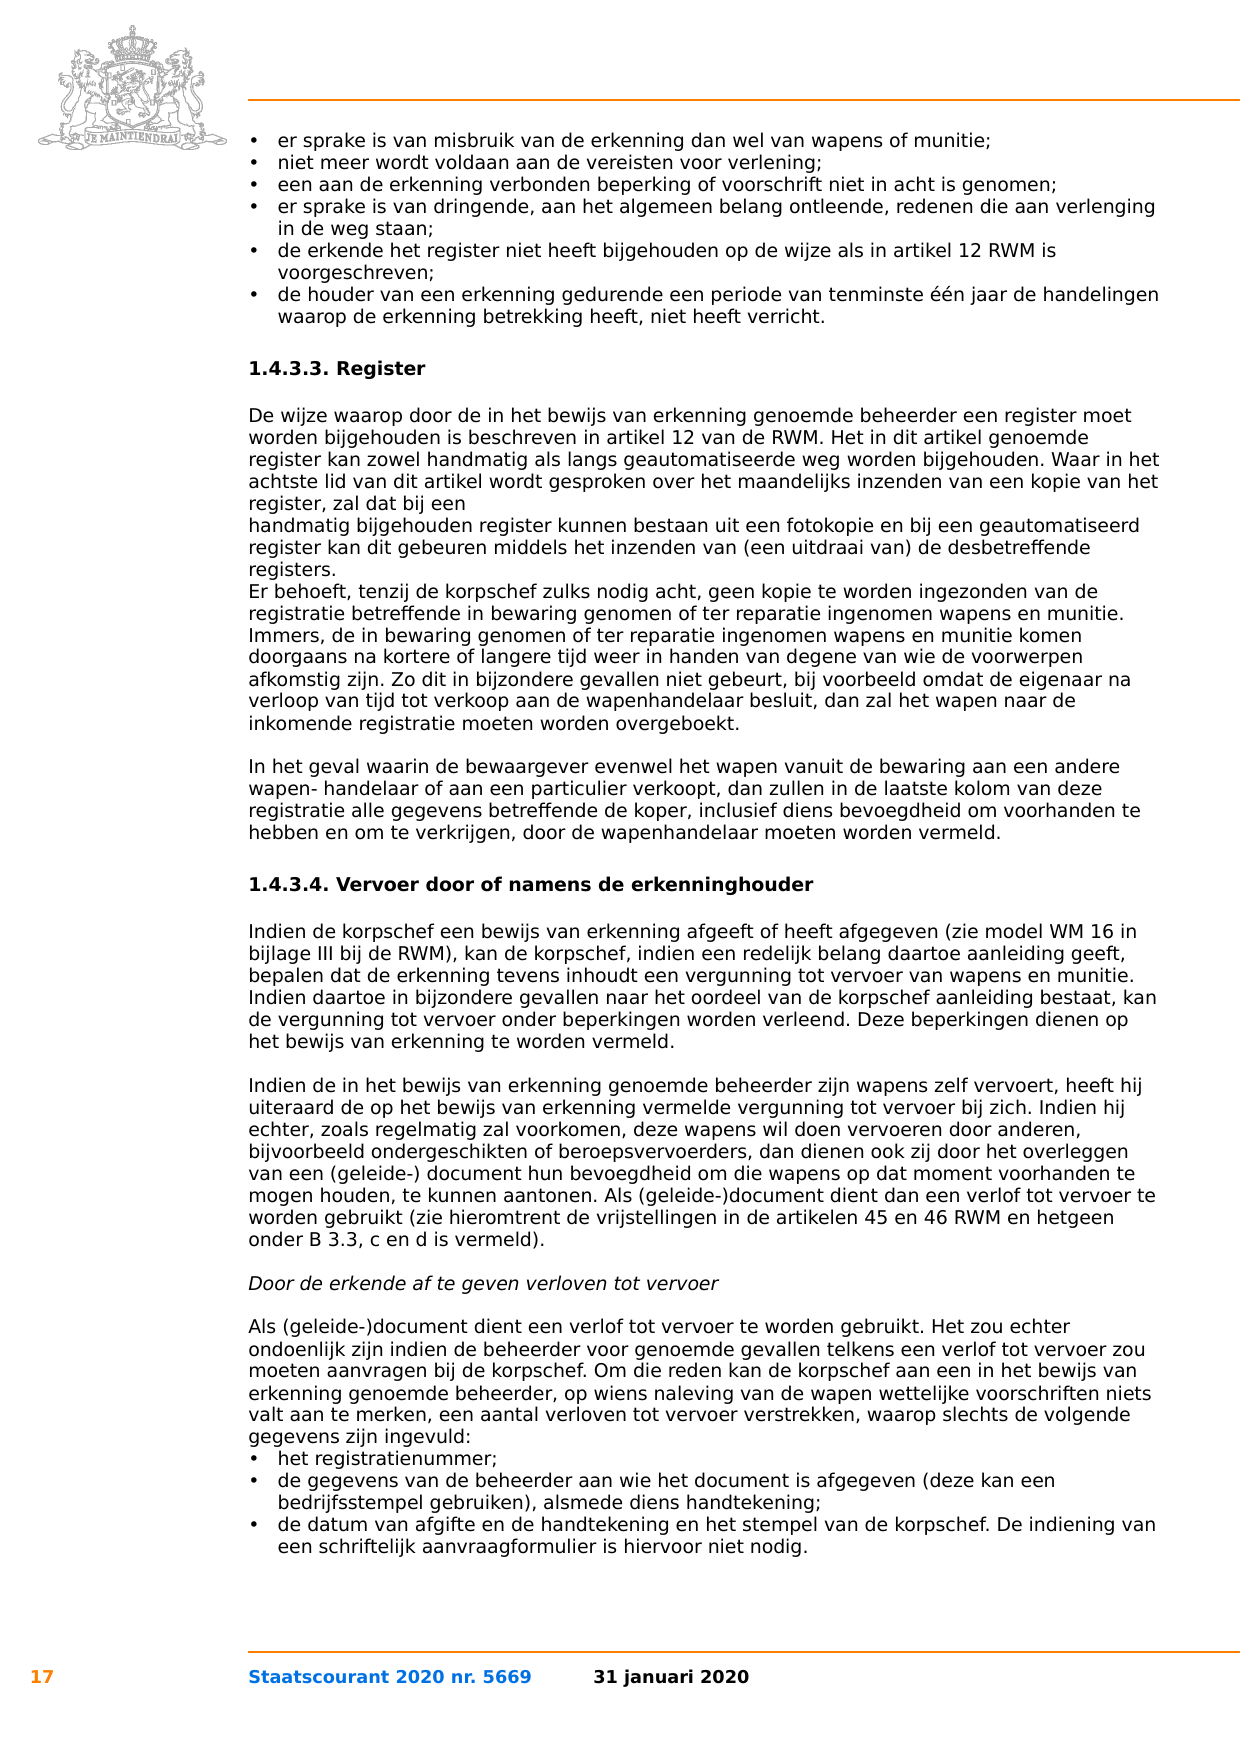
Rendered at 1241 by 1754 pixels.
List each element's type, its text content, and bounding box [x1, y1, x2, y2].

text • een aan de erkenning verbonden beperking of voorschrift niet in acht is genomen; [248, 174, 1163, 196]
text • de erkende het register niet heeft bijgehouden op de wijze als in artikel 12 RWM is voorgeschreven; [248, 240, 1163, 284]
text • er sprake is van misbruik van de erkenning dan wel van wapens of munitie; [248, 130, 1163, 152]
text • het registratienummer; [248, 1448, 1163, 1470]
text Er behoeft, tenzij de korpschef zulks nodig acht, geen kopie te worden ingezonden van de registratie betreffende in bewaring genomen of ter reparatie ingenomen wapens en munitie. [248, 581, 1163, 624]
text • de gegevens van de beheerder aan wie het document is afgegeven (deze kan een bedrijfsstempel gebruiken), alsmede diens handtekening; [248, 1470, 1163, 1514]
text handmatig bijgehouden register kunnen bestaan uit een fotokopie en bij een geautomatiseerd register kan dit gebeuren middels het inzenden van (een uitdraai van) de desbetreffende registers. [248, 514, 1163, 581]
text De wijze waarop door de in het bewijs van erkenning genoemde beheerder een register moet worden bijgehouden is beschreven in artikel 12 van de RWM. Het in dit artikel genoemde register kan zowel handmatig als langs geautomatiseerde weg worden bijgehouden. Waar in het achtste lid van dit artikel wordt gesproken over het maandelijks inzenden van een kopie van het register, zal dat bij een [248, 405, 1163, 514]
text • de datum van afgifte en de handtekening en het stempel van de korpschef. De indiening van een schriftelijk aanvraagformulier is hiervoor niet nodig. [248, 1514, 1163, 1558]
picture [38, 25, 227, 150]
text In het geval waarin de bewaargever evenwel het wapen vanuit de bewaring aan een andere wapen- handelaar of aan een particulier verkoopt, dan zullen in de laatste kolom van deze registratie alle gegevens betreffende de koper, inclusief diens bevoegdheid om voorhanden te hebben en om te verkrijgen, door de wapenhandelaar moeten worden vermeld. [248, 756, 1163, 844]
subtitle Door de erkende af te geven verloven tot vervoer [248, 1273, 1163, 1294]
text • de houder van een erkenning gedurende een periode van tenminste één jaar de handelingen waarop de erkenning betrekking heeft, niet heeft verricht. [248, 284, 1163, 328]
text • niet meer wordt voldaan aan de vereisten voor verlening; [248, 152, 1163, 174]
text Als (geleide-)document dient een verlof tot vervoer te worden gebruikt. Het zou echter ondoenlijk zijn indien de beheerder voor genoemde gevallen telkens een verlof tot vervoer zou moeten aanvragen bij de korpschef. Om die reden kan de korpschef aan een in het bewijs van erkenning genoemde beheerder, op wiens naleving van de wapen wettelijke voorschriften niets valt aan te merken, een aantal verloven tot vervoer verstrekken, waarop slechts de volgende gegevens zijn ingevuld: [248, 1316, 1163, 1448]
text Immers, de in bewaring genomen of ter reparatie ingenomen wapens en munitie komen doorgaans na kortere of langere tijd weer in handen van degene van wie de voorwerpen afkomstig zijn. Zo dit in bijzondere gevallen niet gebeurt, bij voorbeeld omdat de eigenaar na verloop van tijd tot verkoop aan de wapenhandelaar besluit, dan zal het wapen naar de inkomende registratie moeten worden overgeboekt. [248, 624, 1163, 734]
text Indien de korpschef een bewijs van erkenning afgeeft of heeft afgegeven (zie model WM 16 in bijlage III bij de RWM), kan de korpschef, indien een redelijk belang daartoe aanleiding geeft, bepalen dat de erkenning tevens inhoudt een vergunning tot vervoer van wapens en munitie. Indien daartoe in bijzondere gevallen naar het oordeel van de korpschef aanleiding bestaat, kan de vergunning tot vervoer onder beperkingen worden verleend. Deze beperkingen dienen op het bewijs van erkenning te worden vermeld. [248, 921, 1163, 1053]
text Indien de in het bewijs van erkenning genoemde beheerder zijn wapens zelf vervoert, heeft hij uiteraard de op het bewijs van erkenning vermelde vergunning tot vervoer bij zich. Indien hij echter, zoals regelmatig zal voorkomen, deze wapens wil doen vervoeren door anderen, bijvoorbeeld ondergeschikten of beroepsvervoerders, dan dienen ook zij door het overleggen van een (geleide-) document hun bevoegdheid om die wapens op dat moment voorhanden te mogen houden, te kunnen aantonen. Als (geleide-)document dient dan een verlof tot vervoer te worden gebruikt (zie hieromtrent de vrijstellingen in de artikelen 45 en 46 RWM en hetgeen onder B 3.3, c en d is vermeld). [248, 1075, 1163, 1251]
text • er sprake is van dringende, aan het algemeen belang ontleende, redenen die aan verlenging in de weg staan; [248, 196, 1163, 240]
subtitle 1.4.3.3. Register [248, 358, 1163, 380]
subtitle 1.4.3.4. Vervoer door of namens de erkenninghouder [248, 874, 1163, 896]
